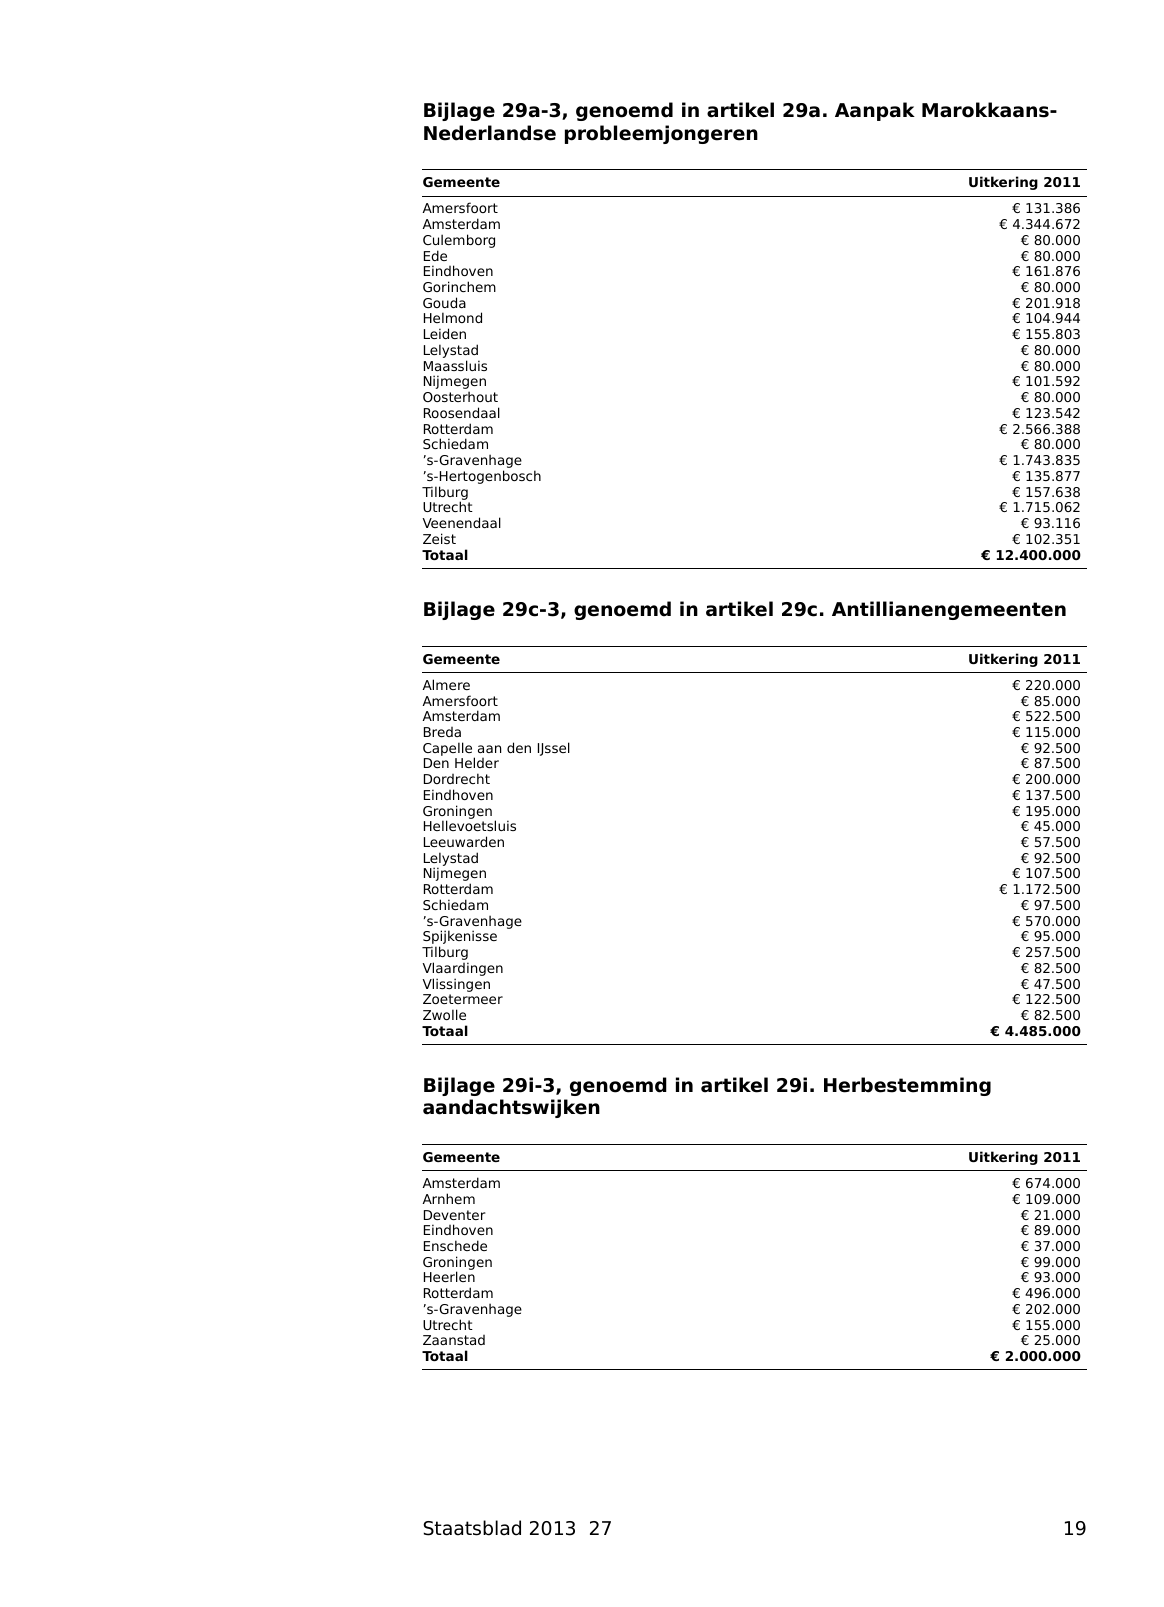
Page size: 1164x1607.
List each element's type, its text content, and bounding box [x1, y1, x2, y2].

table_cell € 47.500 [719, 976, 1087, 992]
table_header Uitkering 2011 [705, 1145, 1087, 1170]
table_cell € 522.500 [719, 709, 1087, 725]
table_cell € 104.944 [740, 311, 1087, 327]
table_cell € 92.500 [719, 851, 1087, 866]
table_cell Tilburg [422, 945, 719, 961]
table_cell Heerlen [422, 1270, 704, 1286]
table_cell Helmond [422, 311, 740, 327]
table_cell Den Helder [422, 756, 719, 772]
subtitle Bijlage 29a-3, genoemd in artikel 29a. Aanpak Marokkaans-Nederlandse probleemjongeren [422, 100, 1087, 144]
subtitle Bijlage 29c-3, genoemd in artikel 29c. Antillianengemeenten [422, 599, 1087, 621]
table_cell € 80.000 [740, 233, 1087, 248]
table_cell € 95.000 [719, 929, 1087, 945]
table_cell Utrecht [422, 1318, 704, 1333]
table_cell € 82.500 [719, 1008, 1087, 1024]
table_cell € 102.351 [740, 532, 1087, 547]
table_cell Deventer [422, 1208, 704, 1223]
table_cell € 37.000 [705, 1239, 1087, 1254]
table_cell € 135.877 [740, 469, 1087, 484]
table_cell Capelle aan den IJssel [422, 741, 719, 756]
table_cell € 25.000 [705, 1333, 1087, 1349]
table_cell Tilburg [422, 484, 740, 500]
table_cell € 80.000 [740, 343, 1087, 358]
table_cell Totaal [422, 1024, 719, 1044]
table_cell € 80.000 [740, 249, 1087, 264]
table_cell Vlissingen [422, 976, 719, 992]
table_cell Schiedam [422, 898, 719, 913]
table_cell Groningen [422, 804, 719, 819]
table_cell € 1.715.062 [740, 500, 1087, 516]
table_cell € 123.542 [740, 406, 1087, 421]
table_cell Oosterhout [422, 390, 740, 406]
table_cell € 131.386 [740, 197, 1087, 217]
table_header Uitkering 2011 [719, 647, 1087, 672]
table_cell Rotterdam [422, 421, 740, 437]
table_cell € 220.000 [719, 673, 1087, 693]
table_cell € 21.000 [705, 1208, 1087, 1223]
table_cell € 674.000 [705, 1171, 1087, 1192]
table_cell € 109.000 [705, 1192, 1087, 1207]
table_cell € 80.000 [740, 390, 1087, 406]
table_cell € 161.876 [740, 264, 1087, 280]
table_cell Zaanstad [422, 1333, 704, 1349]
table_cell € 570.000 [719, 914, 1087, 929]
table_cell € 89.000 [705, 1223, 1087, 1239]
table_cell Gorinchem [422, 280, 740, 296]
table_cell ’s-Gravenhage [422, 1302, 704, 1317]
table_cell € 122.500 [719, 992, 1087, 1008]
table_cell Rotterdam [422, 1286, 704, 1302]
table_cell Amsterdam [422, 709, 719, 725]
table_cell Spijkenisse [422, 929, 719, 945]
table_cell € 57.500 [719, 835, 1087, 851]
table_cell € 93.000 [705, 1270, 1087, 1286]
table_cell Eindhoven [422, 264, 740, 280]
table_cell € 12.400.000 [740, 547, 1087, 568]
table_cell Hellevoetsluis [422, 819, 719, 835]
table_cell Eindhoven [422, 788, 719, 803]
subtitle Bijlage 29i-3, genoemd in artikel 29i. Herbestemming aandachtswijken [422, 1075, 1087, 1119]
table_cell Dordrecht [422, 772, 719, 788]
table_header Uitkering 2011 [740, 170, 1087, 196]
table_cell Zeist [422, 532, 740, 547]
table_cell € 257.500 [719, 945, 1087, 961]
table_cell Zoetermeer [422, 992, 719, 1008]
table_cell Leiden [422, 327, 740, 343]
table_cell Rotterdam [422, 882, 719, 898]
table_cell Eindhoven [422, 1223, 704, 1239]
table_cell € 101.592 [740, 374, 1087, 390]
table_cell Lelystad [422, 851, 719, 866]
table_cell ’s-Gravenhage [422, 914, 719, 929]
table_cell Roosendaal [422, 406, 740, 421]
table_cell Culemborg [422, 233, 740, 248]
table_cell Arnhem [422, 1192, 704, 1207]
table_cell Vlaardingen [422, 961, 719, 976]
table_cell € 155.803 [740, 327, 1087, 343]
table_cell € 80.000 [740, 280, 1087, 296]
table_cell € 107.500 [719, 866, 1087, 882]
table_cell € 155.000 [705, 1318, 1087, 1333]
table_cell Enschede [422, 1239, 704, 1254]
table_cell € 80.000 [740, 359, 1087, 374]
table_cell Veenendaal [422, 516, 740, 532]
table_cell € 92.500 [719, 741, 1087, 756]
table_cell Utrecht [422, 500, 740, 516]
table_cell € 4.485.000 [719, 1024, 1087, 1044]
table_cell € 202.000 [705, 1302, 1087, 1317]
table_cell € 1.172.500 [719, 882, 1087, 898]
table_cell € 1.743.835 [740, 453, 1087, 469]
table_cell Amsterdam [422, 217, 740, 233]
table_header Gemeente [422, 170, 740, 196]
table_cell € 115.000 [719, 725, 1087, 741]
table_cell € 496.000 [705, 1286, 1087, 1302]
table_cell € 99.000 [705, 1255, 1087, 1270]
table_cell € 87.500 [719, 756, 1087, 772]
table_cell € 85.000 [719, 693, 1087, 709]
table_cell € 200.000 [719, 772, 1087, 788]
table_cell Gouda [422, 296, 740, 311]
table_cell Leeuwarden [422, 835, 719, 851]
table_cell € 157.638 [740, 484, 1087, 500]
table_cell Amersfoort [422, 197, 740, 217]
table_cell Schiedam [422, 437, 740, 453]
table_cell € 82.500 [719, 961, 1087, 976]
table_cell Breda [422, 725, 719, 741]
table_cell ’s-Hertogenbosch [422, 469, 740, 484]
table_cell Nijmegen [422, 374, 740, 390]
table_header Gemeente [422, 1145, 704, 1170]
table_cell € 4.344.672 [740, 217, 1087, 233]
table_cell € 137.500 [719, 788, 1087, 803]
table_header Gemeente [422, 647, 719, 672]
table_cell € 97.500 [719, 898, 1087, 913]
table_cell € 2.000.000 [705, 1349, 1087, 1369]
table_cell Lelystad [422, 343, 740, 358]
table_cell Totaal [422, 547, 740, 568]
table_cell € 195.000 [719, 804, 1087, 819]
table_cell € 201.918 [740, 296, 1087, 311]
table_cell € 2.566.388 [740, 421, 1087, 437]
table_cell Amsterdam [422, 1171, 704, 1192]
table_cell Zwolle [422, 1008, 719, 1024]
table_cell Ede [422, 249, 740, 264]
table_cell Groningen [422, 1255, 704, 1270]
table_cell € 80.000 [740, 437, 1087, 453]
table_cell € 45.000 [719, 819, 1087, 835]
table_cell Amersfoort [422, 693, 719, 709]
table_cell Maassluis [422, 359, 740, 374]
table_cell Almere [422, 673, 719, 693]
table_cell Totaal [422, 1349, 704, 1369]
table_cell € 93.116 [740, 516, 1087, 532]
table_cell Nijmegen [422, 866, 719, 882]
table_cell ’s-Gravenhage [422, 453, 740, 469]
